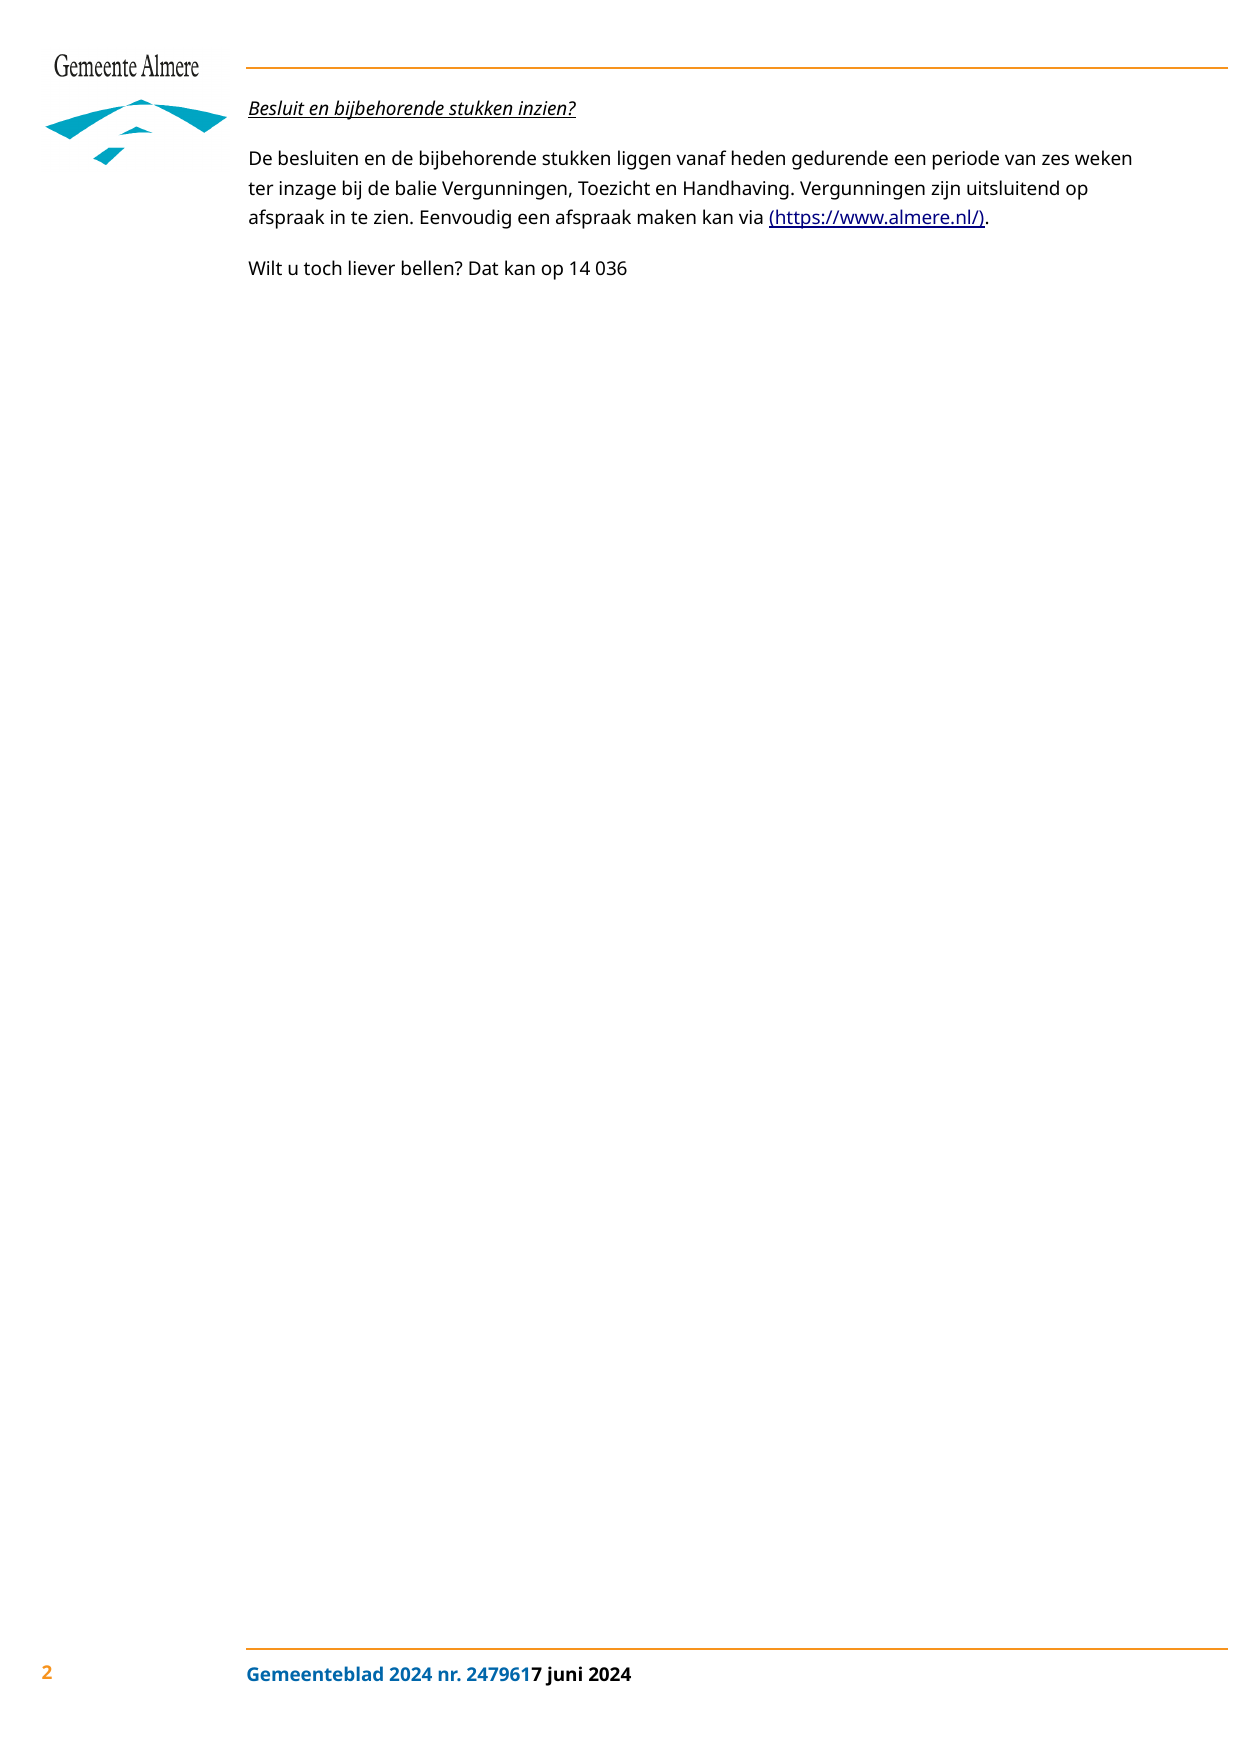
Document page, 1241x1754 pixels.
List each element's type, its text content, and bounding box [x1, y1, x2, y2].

text Wilt u toch liever bellen? Dat kan op 14 036 [248, 255, 1152, 281]
text Besluit en bijbehorende stukken inzien? [248, 95, 1152, 121]
text De besluiten en de bijbehorende stukken liggen vanaf heden gedurende een periode van zes weken ter inzage bij de balie Vergunningen, Toezicht en Handhaving. Vergunningen zijn uitsluitend op afspraak in te zien. Eenvoudig een afspraak maken kan via (https://www.almere.nl/). [248, 145, 1152, 230]
picture [41, 47, 231, 172]
